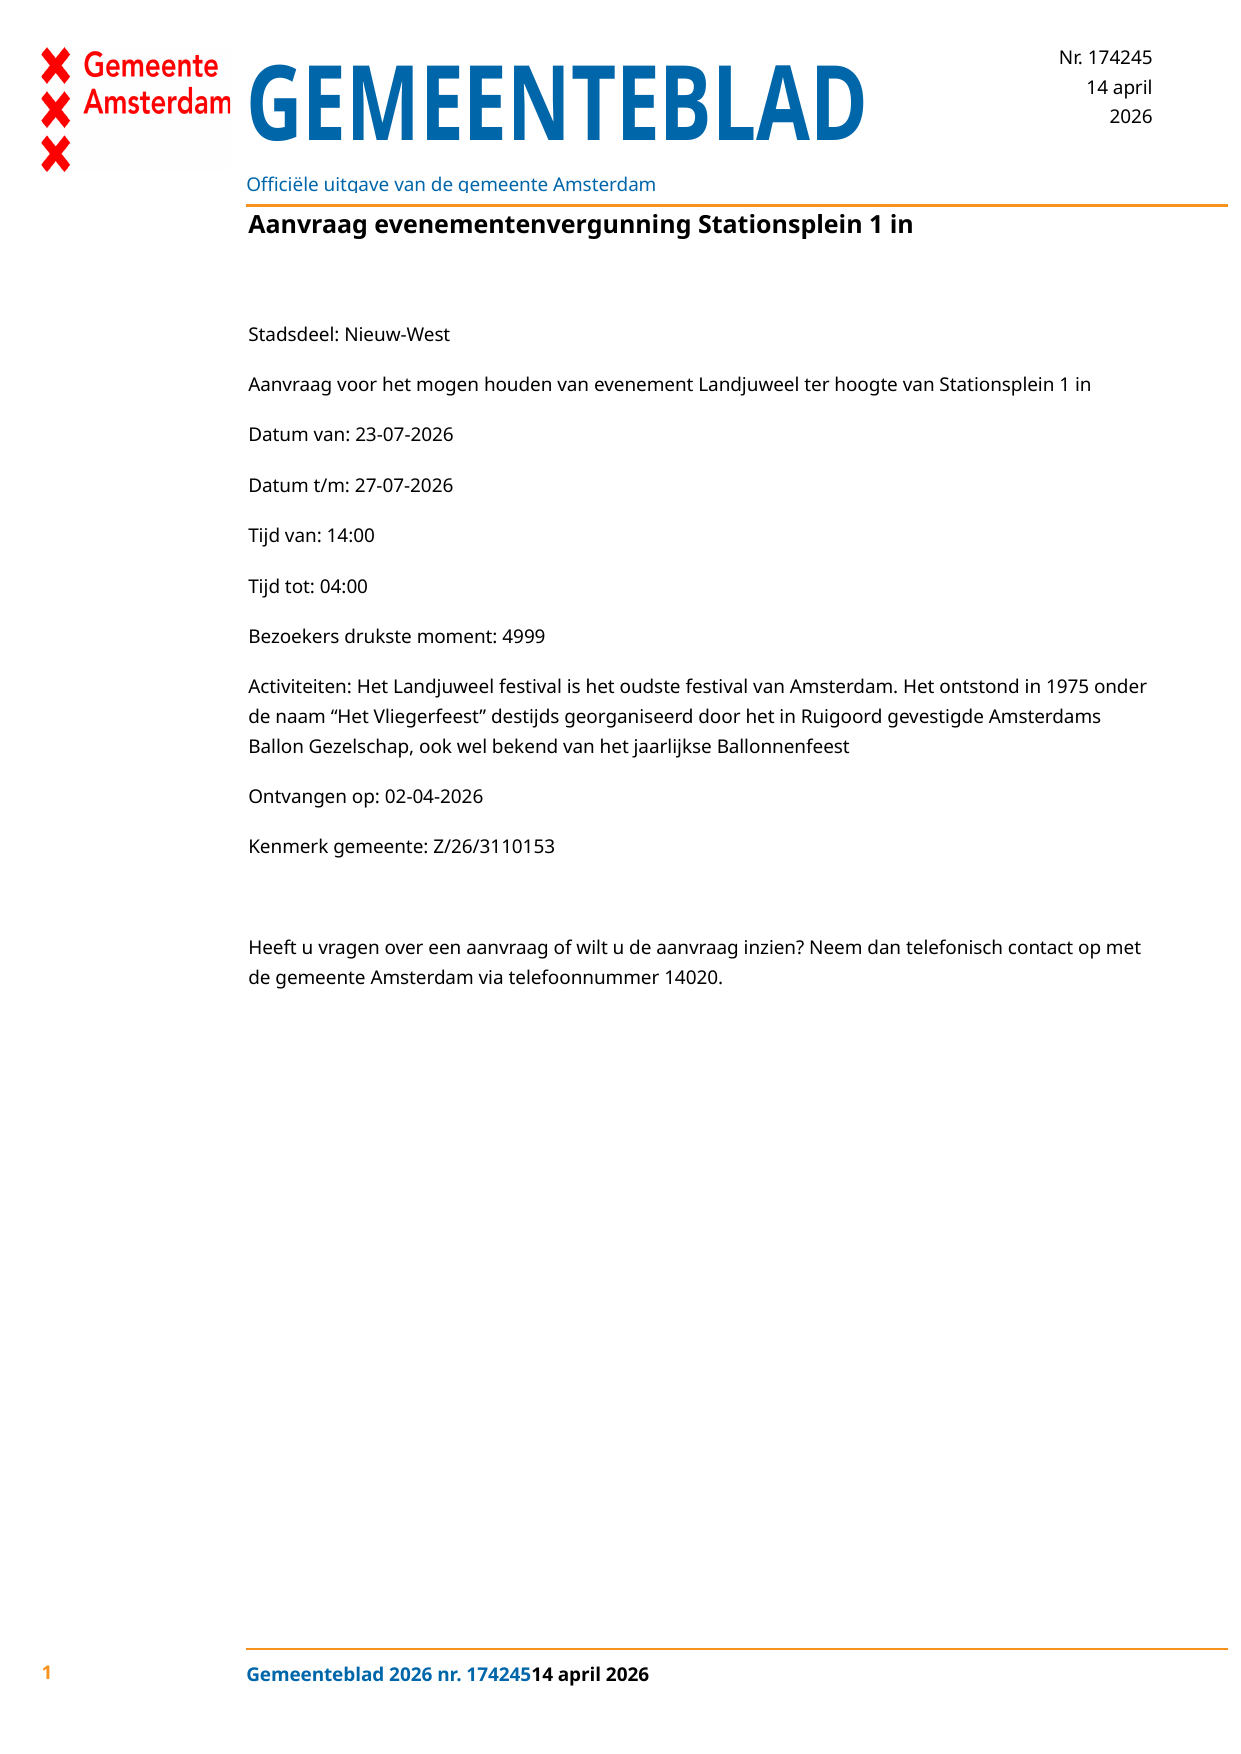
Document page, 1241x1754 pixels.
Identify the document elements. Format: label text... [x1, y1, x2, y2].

text Bezoekers drukste moment: 4999 [248, 623, 1152, 649]
text Kenmerk gemeente: Z/26/3110153 [248, 834, 1152, 859]
text Tijd van: 14:00 [248, 522, 1152, 548]
text Aanvraag voor het mogen houden van evenement Landjuweel ter hoogte van Stationsplein 1 in [248, 371, 1152, 397]
text Datum t/m: 27-07-2026 [248, 472, 1152, 498]
text Activiteiten: Het Landjuweel festival is het oudste festival van Amsterdam. Het ontstond in 1975 onder de naam “Het Vliegerfeest” destijds georganiseerd door het in Ruigoord gevestigde Amsterdams Ballon Gezelschap, ook wel bekend van het jaarlijkse Ballonnenfeest [248, 674, 1152, 758]
text Tijd tot: 04:00 [248, 573, 1152, 598]
picture [41, 47, 231, 172]
text Heeft u vragen over een aanvraag of wilt u de aanvraag inzien? Neem dan telefonisch contact op met de gemeente Amsterdam via telefoonnummer 14020. [248, 934, 1152, 990]
text Ontvangen op: 02-04-2026 [248, 783, 1152, 809]
text Stadsdeel: Nieuw-West [248, 321, 1152, 346]
text Datum van: 23-07-2026 [248, 422, 1152, 447]
text Aanvraag evenementenvergunning Stationsplein 1 in [248, 207, 1152, 241]
